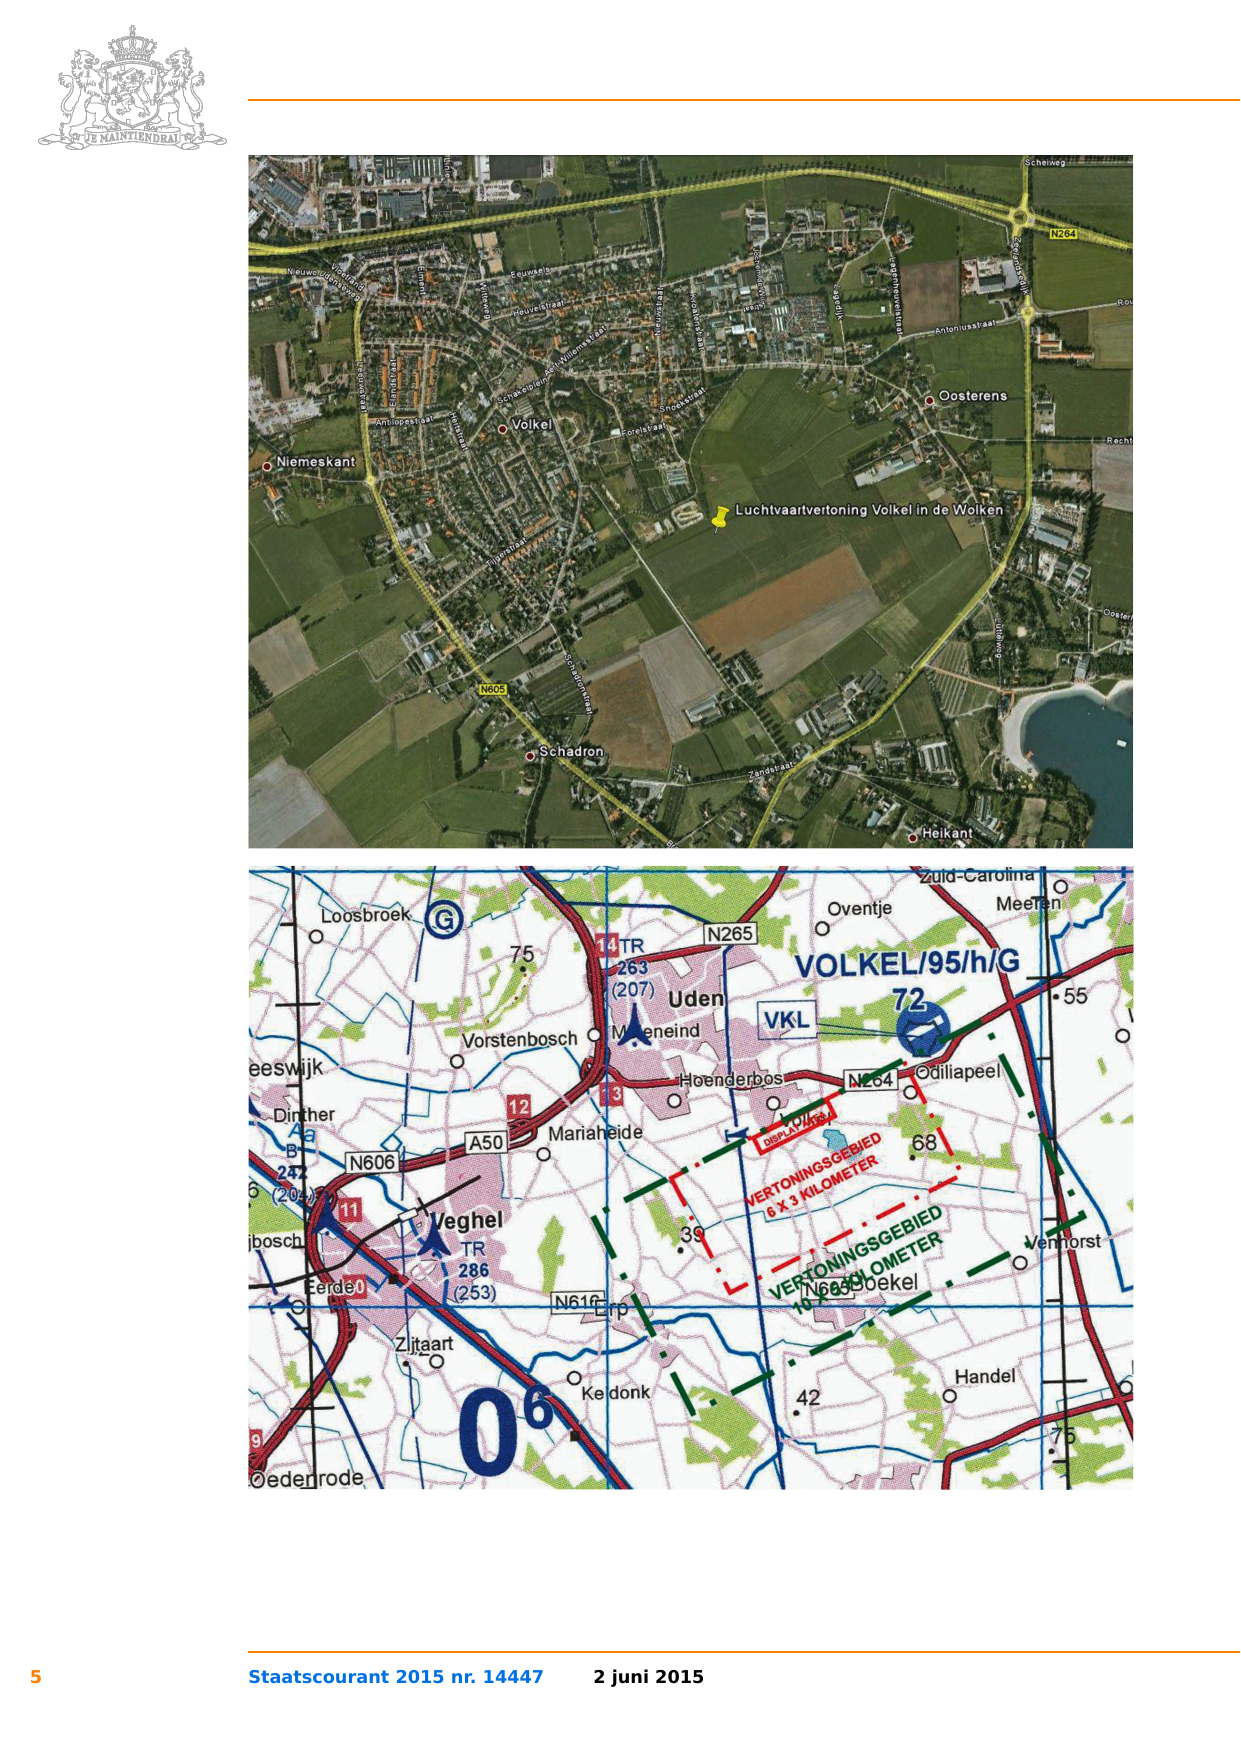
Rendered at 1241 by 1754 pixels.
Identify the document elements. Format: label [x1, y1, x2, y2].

picture [248, 155, 1134, 1490]
picture [38, 25, 227, 150]
